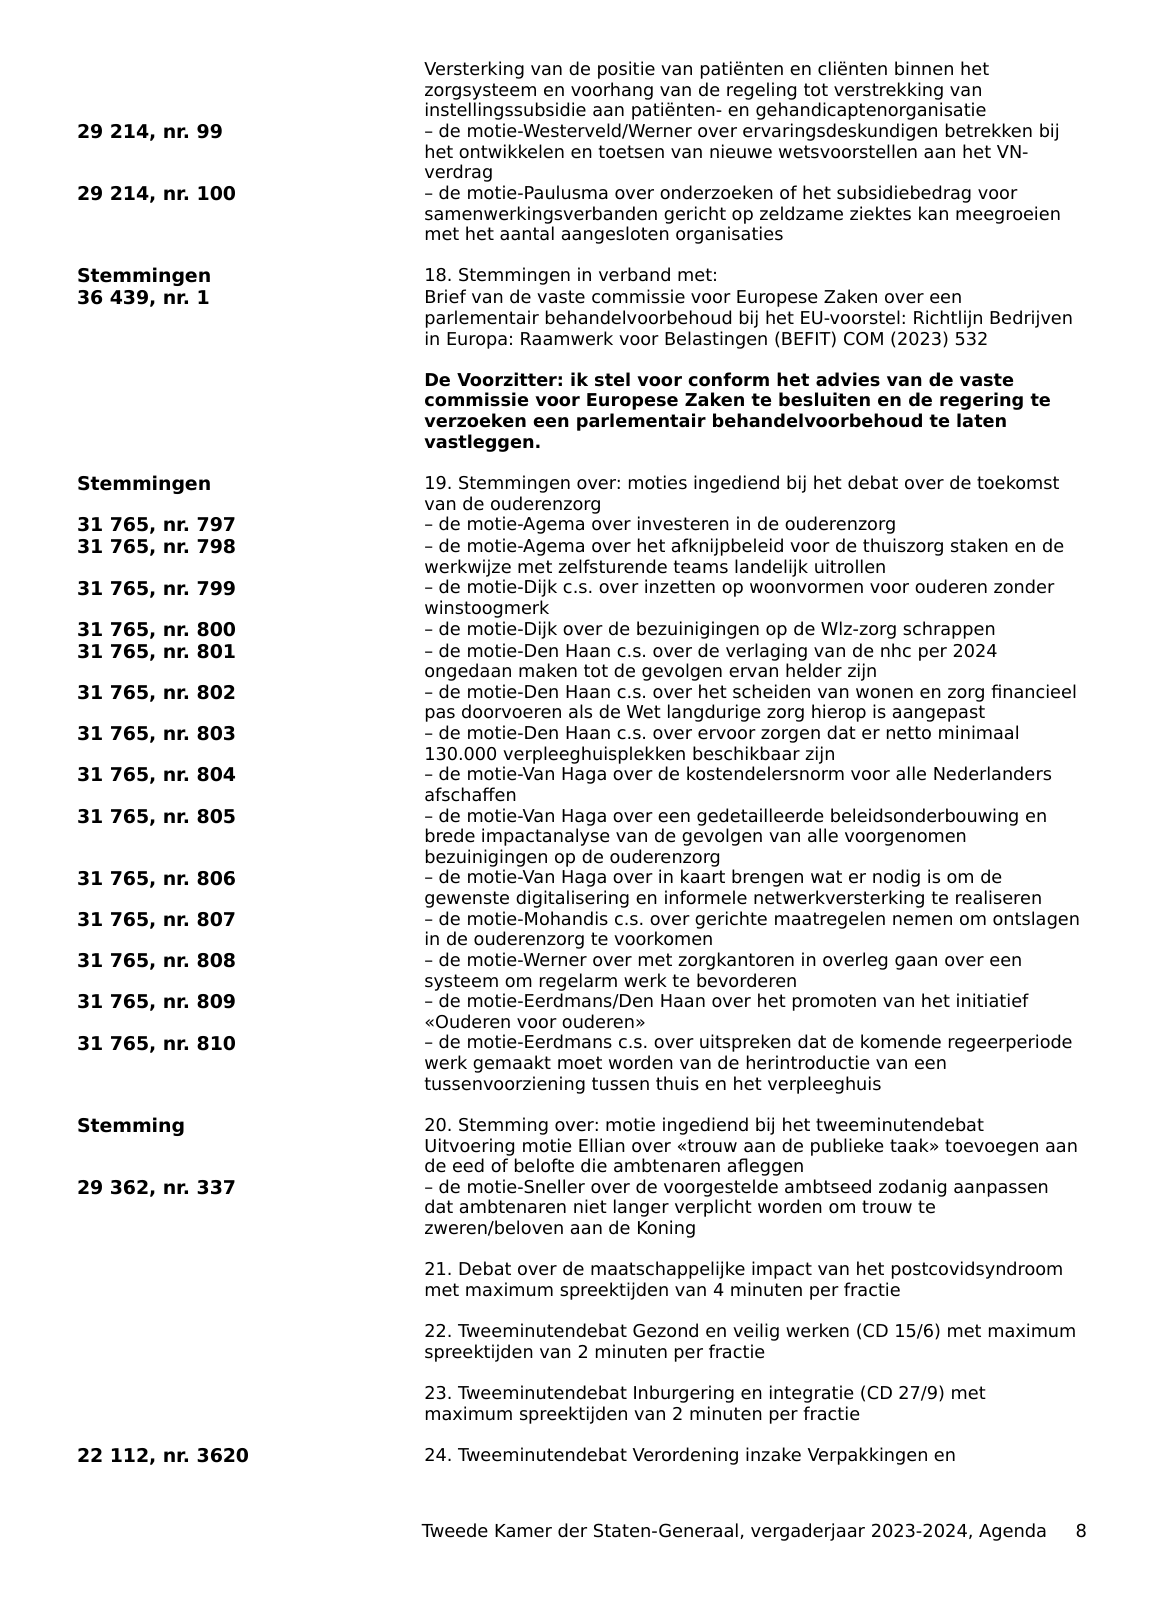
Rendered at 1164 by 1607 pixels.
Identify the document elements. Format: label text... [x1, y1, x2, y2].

table_cell [401, 287, 418, 349]
table_cell [401, 452, 418, 473]
table_cell 18. Stemmingen in verband met: [418, 265, 1087, 287]
table_cell [401, 806, 418, 867]
table_cell – de motie-Sneller over de voorgestelde ambtseed zodanig aanpassen dat ambtenaren niet langer verplicht worden om trouw te zweren/beloven aan de Koning [418, 1177, 1087, 1239]
table_cell [77, 1259, 401, 1301]
table_cell [77, 1363, 401, 1383]
table_cell [401, 370, 418, 452]
table_cell [401, 723, 418, 764]
table_cell [401, 764, 418, 806]
table_cell 31 765, nr. 798 [77, 536, 401, 577]
table_cell De Voorzitter: ik stel voor conform het advies van de vaste commissie voor Europese Zaken te besluiten en de regering te verzoeken een parlementair behandelvoorbehoud te laten vastleggen. [418, 370, 1087, 452]
table_cell 29 214, nr. 100 [77, 183, 401, 245]
table_cell [401, 1094, 418, 1115]
table_cell [401, 1301, 418, 1321]
table_cell [77, 1424, 401, 1445]
table_cell [418, 452, 1087, 473]
table_cell [77, 1094, 401, 1115]
table_cell [401, 950, 418, 991]
table_cell 31 765, nr. 807 [77, 909, 401, 950]
table_cell [401, 514, 418, 536]
table_cell [77, 370, 401, 452]
table_cell 20. Stemming over: motie ingediend bij het tweeminutendebat Uitvoering motie Ellian over «trouw aan de publieke taak» toevoegen aan de eed of belofte die ambtenaren afleggen [418, 1115, 1087, 1177]
table_cell [401, 1259, 418, 1301]
table_cell – de motie-Westerveld/Werner over ervaringsdeskundigen betrekken bij het ontwikkelen en toetsen van nieuwe wetsvoorstellen aan het VN-verdrag [418, 121, 1087, 183]
table_cell 31 765, nr. 800 [77, 619, 401, 641]
table_cell [77, 245, 401, 265]
table_cell Versterking van de positie van patiënten en cliënten binnen het zorgsysteem en voorhang van de regeling tot verstrekking van instellingssubsidie aan patiënten- en gehandicaptenorganisatie [418, 59, 1087, 121]
table_cell [401, 245, 418, 265]
table_cell – de motie-Mohandis c.s. over gerichte maatregelen nemen om ontslagen in de ouderenzorg te voorkomen [418, 909, 1087, 950]
table_cell 31 765, nr. 809 [77, 991, 401, 1032]
table_cell 31 765, nr. 802 [77, 682, 401, 723]
table_cell Brief van de vaste commissie voor Europese Zaken over een parlementair behandelvoorbehoud bij het EU-voorstel: Richtlijn Bedrijven in Europa: Raamwerk voor Belastingen (BEFIT) COM (2023) 532 [418, 287, 1087, 349]
table_cell [401, 1424, 418, 1445]
table_cell Stemming [77, 1115, 401, 1177]
table_cell [401, 682, 418, 723]
table_cell – de motie-Den Haan c.s. over het scheiden van wonen en zorg financieel pas doorvoeren als de Wet langdurige zorg hierop is aangepast [418, 682, 1087, 723]
table_cell 31 765, nr. 805 [77, 806, 401, 867]
table_cell – de motie-Dijk c.s. over inzetten op woonvormen voor ouderen zonder winstoogmerk [418, 578, 1087, 619]
table_cell 19. Stemmingen over: moties ingediend bij het debat over de toekomst van de ouderenzorg [418, 473, 1087, 514]
table_cell [401, 121, 418, 183]
table_cell 31 765, nr. 810 [77, 1033, 401, 1094]
table_cell [401, 991, 418, 1032]
table_cell 31 765, nr. 801 [77, 641, 401, 682]
table_cell [401, 868, 418, 909]
table_cell – de motie-Werner over met zorgkantoren in overleg gaan over een systeem om regelarm werk te bevorderen [418, 950, 1087, 991]
table_cell [418, 1301, 1087, 1321]
table_cell [401, 1239, 418, 1259]
table_cell [401, 619, 418, 641]
table_cell 22. Tweeminutendebat Gezond en veilig werken (CD 15/6) met maximum spreektijden van 2 minuten per fractie [418, 1321, 1087, 1362]
table_cell – de motie-Agema over investeren in de ouderenzorg [418, 514, 1087, 536]
table_cell [77, 1239, 401, 1259]
table_cell 21. Debat over de maatschappelijke impact van het postcovidsyndroom met maximum spreektijden van 4 minuten per fractie [418, 1259, 1087, 1301]
table_cell – de motie-Van Haga over een gedetailleerde beleidsonderbouwing en brede impactanalyse van de gevolgen van alle voorgenomen bezuinigingen op de ouderenzorg [418, 806, 1087, 867]
table_cell – de motie-Paulusma over onderzoeken of het subsidiebedrag voor samenwerkingsverbanden gericht op zeldzame ziektes kan meegroeien met het aantal aangesloten organisaties [418, 183, 1087, 245]
table_cell 31 765, nr. 797 [77, 514, 401, 536]
table_cell [418, 1239, 1087, 1259]
table_cell 29 362, nr. 337 [77, 1177, 401, 1239]
table_cell [401, 1115, 418, 1177]
table_cell [418, 1094, 1087, 1115]
table_cell 31 765, nr. 808 [77, 950, 401, 991]
table_cell [77, 1301, 401, 1321]
table_cell – de motie-Van Haga over in kaart brengen wat er nodig is om de gewenste digitalisering en informele netwerkversterking te realiseren [418, 868, 1087, 909]
table_cell [401, 536, 418, 577]
table_cell 31 765, nr. 799 [77, 578, 401, 619]
table_cell 24. Tweeminutendebat Verordening inzake Verpakkingen en [418, 1445, 1087, 1467]
table_cell 29 214, nr. 99 [77, 121, 401, 183]
table_cell [401, 578, 418, 619]
table_cell Stemmingen [77, 265, 401, 287]
table_cell [401, 1445, 418, 1467]
table_cell [401, 641, 418, 682]
table_cell [401, 59, 418, 121]
table_cell Stemmingen [77, 473, 401, 514]
table_cell [77, 1321, 401, 1362]
table_cell [77, 349, 401, 370]
table_cell 31 765, nr. 806 [77, 868, 401, 909]
table_cell [401, 909, 418, 950]
table_cell [401, 349, 418, 370]
table_cell [401, 473, 418, 514]
table_cell [401, 1321, 418, 1362]
table_cell – de motie-Agema over het afknijpbeleid voor de thuiszorg staken en de werkwijze met zelfsturende teams landelijk uitrollen [418, 536, 1087, 577]
table_cell [401, 183, 418, 245]
table_cell [401, 265, 418, 287]
table_cell – de motie-Eerdmans c.s. over uitspreken dat de komende regeerperiode werk gemaakt moet worden van de herintroductie van een tussenvoorziening tussen thuis en het verpleeghuis [418, 1033, 1087, 1094]
table_cell 36 439, nr. 1 [77, 287, 401, 349]
table_cell [77, 59, 401, 121]
table_cell [418, 1363, 1087, 1383]
table_cell 31 765, nr. 803 [77, 723, 401, 764]
table_cell [401, 1033, 418, 1094]
table_cell [77, 1383, 401, 1424]
table_cell 31 765, nr. 804 [77, 764, 401, 806]
table_cell [418, 245, 1087, 265]
table_cell – de motie-Den Haan c.s. over de verlaging van de nhc per 2024 ongedaan maken tot de gevolgen ervan helder zijn [418, 641, 1087, 682]
table_cell – de motie-Dijk over de bezuinigingen op de Wlz-zorg schrappen [418, 619, 1087, 641]
table_cell [418, 1424, 1087, 1445]
table_cell – de motie-Den Haan c.s. over ervoor zorgen dat er netto minimaal 130.000 verpleeghuisplekken beschikbaar zijn [418, 723, 1087, 764]
table_cell 22 112, nr. 3620 [77, 1445, 401, 1467]
table_cell [77, 452, 401, 473]
table_cell [418, 349, 1087, 370]
table_cell – de motie-Van Haga over de kostendelersnorm voor alle Nederlanders afschaffen [418, 764, 1087, 806]
table_cell – de motie-Eerdmans/Den Haan over het promoten van het initiatief «Ouderen voor ouderen» [418, 991, 1087, 1032]
table_cell [401, 1177, 418, 1239]
table_cell 23. Tweeminutendebat Inburgering en integratie (CD 27/9) met maximum spreektijden van 2 minuten per fractie [418, 1383, 1087, 1424]
table_cell [401, 1383, 418, 1424]
table_cell [401, 1363, 418, 1383]
